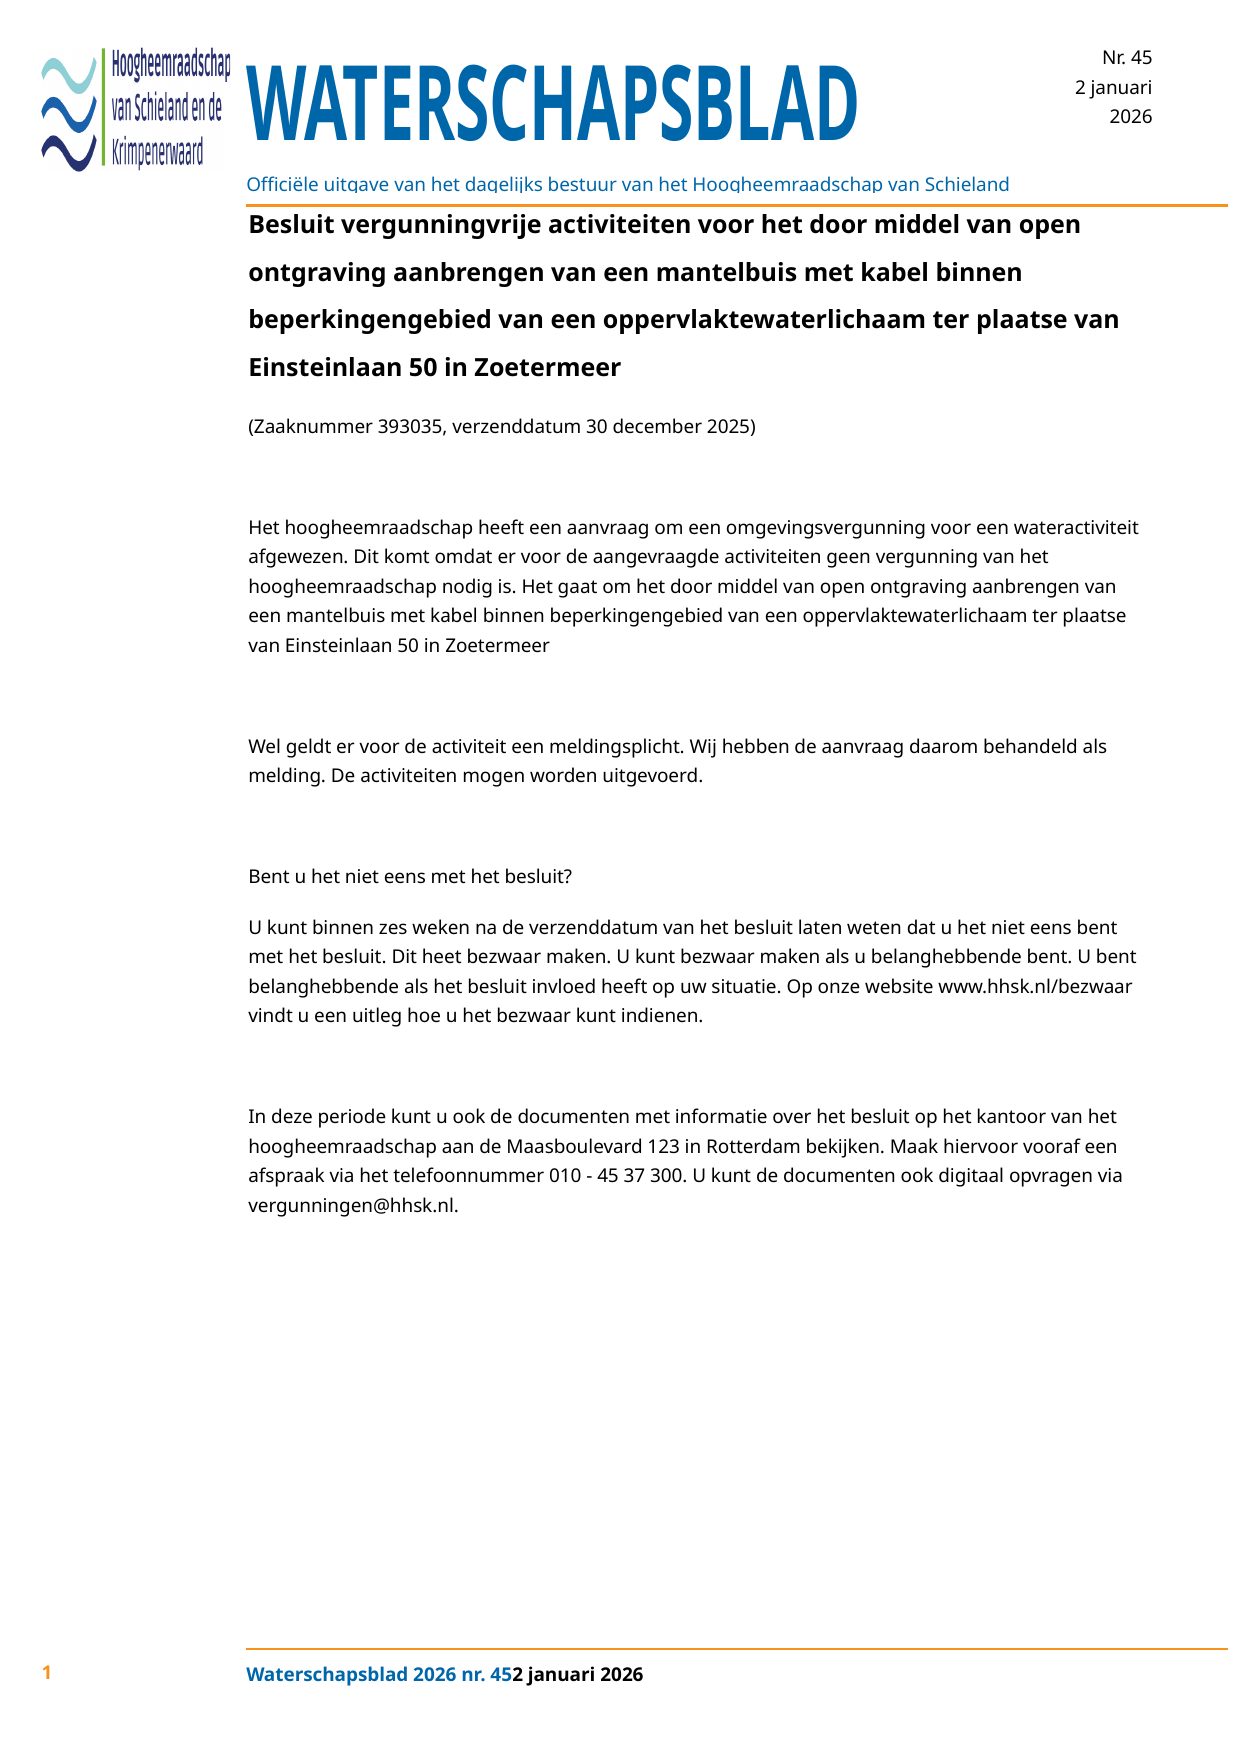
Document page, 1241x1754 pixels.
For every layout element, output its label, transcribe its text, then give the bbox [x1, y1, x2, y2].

text (Zaaknummer 393035, verzenddatum 30 december 2025) [248, 413, 1152, 439]
picture [41, 47, 231, 172]
text Het hoogheemraadschap heeft een aanvraag om een omgevingsvergunning voor een wateractiviteit afgewezen. Dit komt omdat er voor de aangevraagde activiteiten geen vergunning van het hoogheemraadschap nodig is. Het gaat om het door middel van open ontgraving aanbrengen van een mantelbuis met kabel binnen beperkingengebied van een oppervlaktewaterlichaam ter plaatse van Einsteinlaan 50 in Zoetermeer [248, 514, 1152, 658]
text Besluit vergunningvrije activiteiten voor het door middel van open ontgraving aanbrengen van een mantelbuis met kabel binnen beperkingengebied van een oppervlaktewaterlichaam ter plaatse van Einsteinlaan 50 in Zoetermeer [248, 207, 1152, 384]
text In deze periode kunt u ook de documenten met informatie over het besluit op het kantoor van het hoogheemraadschap aan de Maasboulevard 123 in Rotterdam bekijken. Maak hiervoor vooraf een afspraak via het telefoonnummer 010 - 45 37 300. U kunt de documenten ook digitaal opvragen via vergunningen@hhsk.nl. [248, 1103, 1152, 1218]
text Bent u het niet eens met het besluit? [248, 863, 1152, 889]
text U kunt binnen zes weken na de verzenddatum van het besluit laten weten dat u het niet eens bent met het besluit. Dit heet bezwaar maken. U kunt bezwaar maken als u belanghebbende bent. U bent belanghebbende als het besluit invloed heeft op uw situatie. Op onze website www.hhsk.nl/bezwaar vindt u een uitleg hoe u het bezwaar kunt indienen. [248, 914, 1152, 1028]
text Wel geldt er voor de activiteit een meldingsplicht. Wij hebben de aanvraag daarom behandeld als melding. De activiteiten mogen worden uitgevoerd. [248, 733, 1152, 788]
